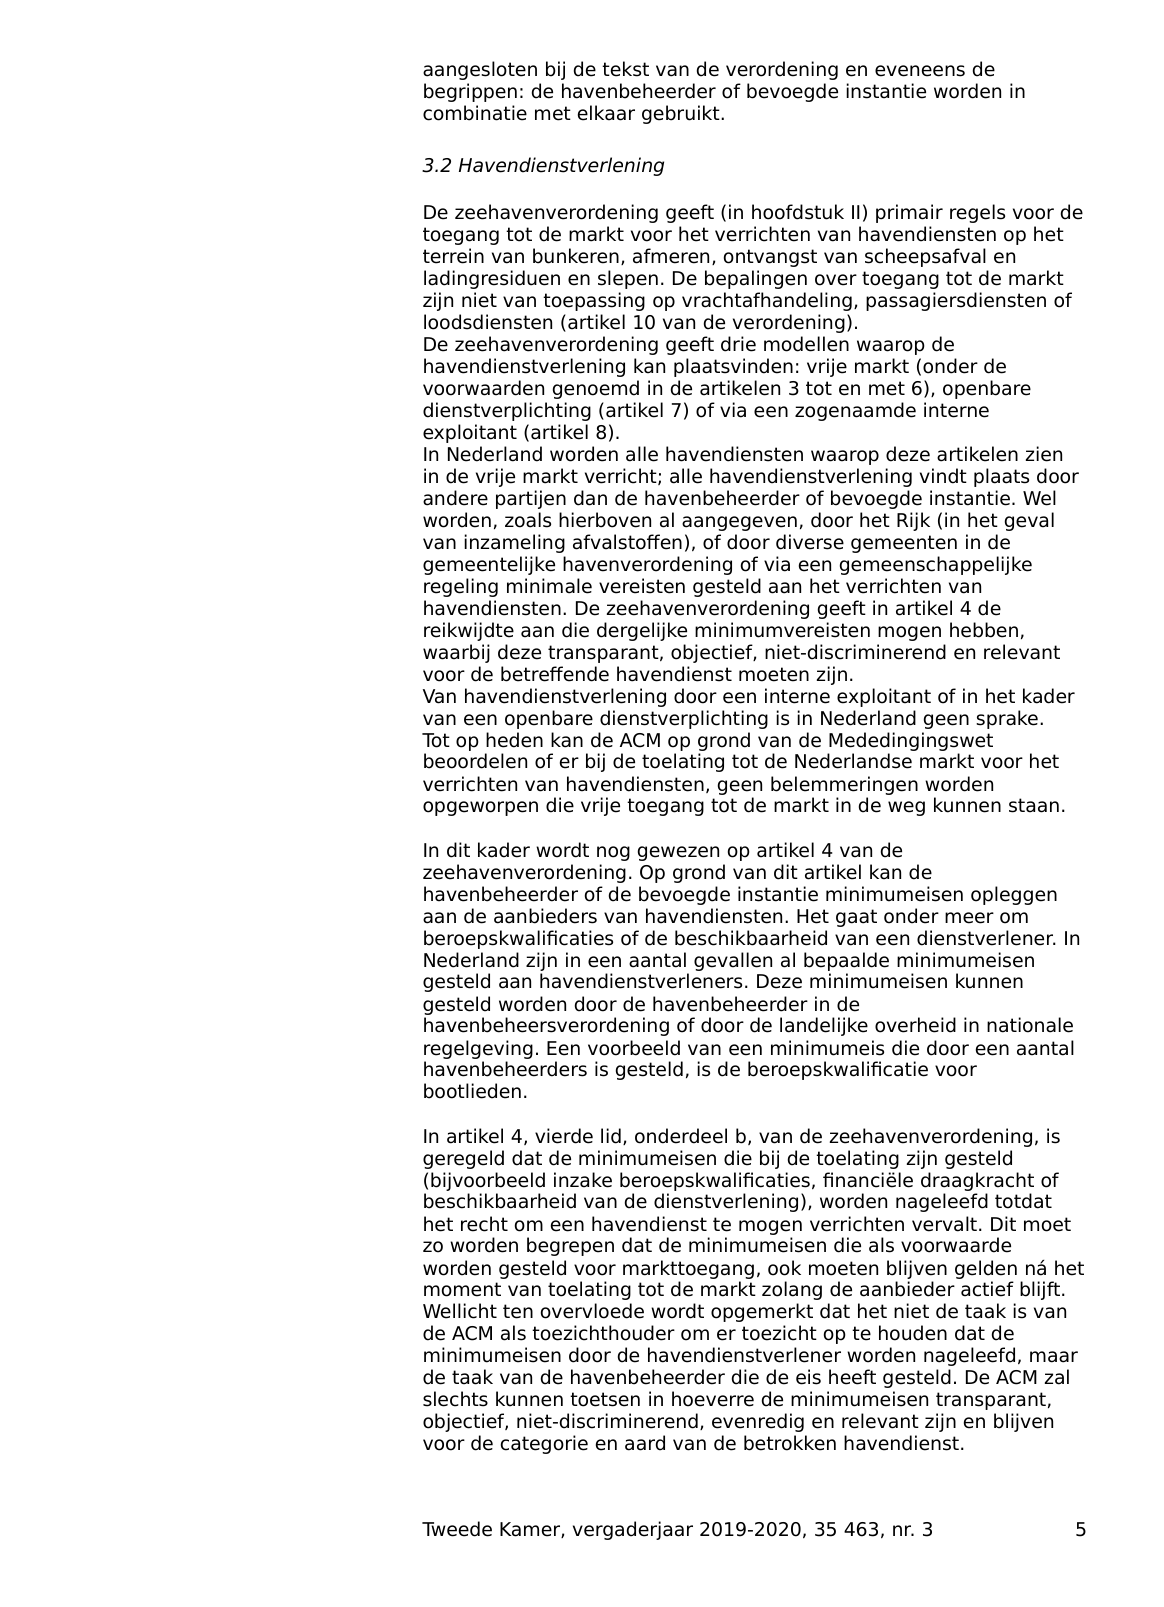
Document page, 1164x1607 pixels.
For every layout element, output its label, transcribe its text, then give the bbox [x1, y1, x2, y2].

text Tot op heden kan de ACM op grond van de Mededingingswet beoordelen of er bij de toelating tot de Nederlandse markt voor het verrichten van havendiensten, geen belemmeringen worden opgeworpen die vrije toegang tot de markt in de weg kunnen staan. [422, 729, 1087, 817]
text De zeehavenverordening geeft (in hoofdstuk II) primair regels voor de toegang tot de markt voor het verrichten van havendiensten op het terrein van bunkeren, afmeren, ontvangst van scheepsafval en ladingresiduen en slepen. De bepalingen over toegang tot de markt zijn niet van toepassing op vrachtafhandeling, passagiersdiensten of loodsdiensten (artikel 10 van de verordening). [422, 202, 1087, 334]
text De zeehavenverordening geeft drie modellen waarop de havendienstverlening kan plaatsvinden: vrije markt (onder de voorwaarden genoemd in de artikelen 3 tot en met 6), openbare dienstverplichting (artikel 7) of via een zogenaamde interne exploitant (artikel 8). [422, 334, 1087, 444]
text In dit kader wordt nog gewezen op artikel 4 van de zeehavenverordening. Op grond van dit artikel kan de havenbeheerder of de bevoegde instantie minimumeisen opleggen aan de aanbieders van havendiensten. Het gaat onder meer om beroepskwalificaties of de beschikbaarheid van een dienstverlener. In Nederland zijn in een aantal gevallen al bepaalde minimumeisen gesteld aan havendienstverleners. Deze minimumeisen kunnen gesteld worden door de havenbeheerder in de havenbeheersverordening of door de landelijke overheid in nationale regelgeving. Een voorbeeld van een minimumeis die door een aantal havenbeheerders is gesteld, is de beroepskwalificatie voor bootlieden. [422, 839, 1087, 1103]
text aangesloten bij de tekst van de verordening en eveneens de begrippen: de havenbeheerder of bevoegde instantie worden in combinatie met elkaar gebruikt. [422, 59, 1087, 125]
subtitle 3.2 Havendienstverlening [422, 155, 1087, 177]
text In artikel 4, vierde lid, onderdeel b, van de zeehavenverordening, is geregeld dat de minimumeisen die bij de toelating zijn gesteld (bijvoorbeeld inzake beroepskwalificaties, financiële draagkracht of beschikbaarheid van de dienstverlening), worden nageleefd totdat het recht om een havendienst te mogen verrichten vervalt. Dit moet zo worden begrepen dat de minimumeisen die als voorwaarde worden gesteld voor markttoegang, ook moeten blijven gelden ná het moment van toelating tot de markt zolang de aanbieder actief blijft. Wellicht ten overvloede wordt opgemerkt dat het niet de taak is van de ACM als toezichthouder om er toezicht op te houden dat de minimumeisen door de havendienstverlener worden nageleefd, maar de taak van de havenbeheerder die de eis heeft gesteld. De ACM zal slechts kunnen toetsen in hoeverre de minimumeisen transparant, objectief, niet-discriminerend, evenredig en relevant zijn en blijven voor de categorie en aard van de betrokken havendienst. [422, 1126, 1087, 1455]
text In Nederland worden alle havendiensten waarop deze artikelen zien in de vrije markt verricht; alle havendienstverlening vindt plaats door andere partijen dan de havenbeheerder of bevoegde instantie. Wel worden, zoals hierboven al aangegeven, door het Rijk (in het geval van inzameling afvalstoffen), of door diverse gemeenten in de gemeentelijke havenverordening of via een gemeenschappelijke regeling minimale vereisten gesteld aan het verrichten van havendiensten. De zeehavenverordening geeft in artikel 4 de reikwijdte aan die dergelijke minimumvereisten mogen hebben, waarbij deze transparant, objectief, niet-discriminerend en relevant voor de betreffende havendienst moeten zijn. [422, 444, 1087, 686]
text Van havendienstverlening door een interne exploitant of in het kader van een openbare dienstverplichting is in Nederland geen sprake. [422, 686, 1087, 729]
